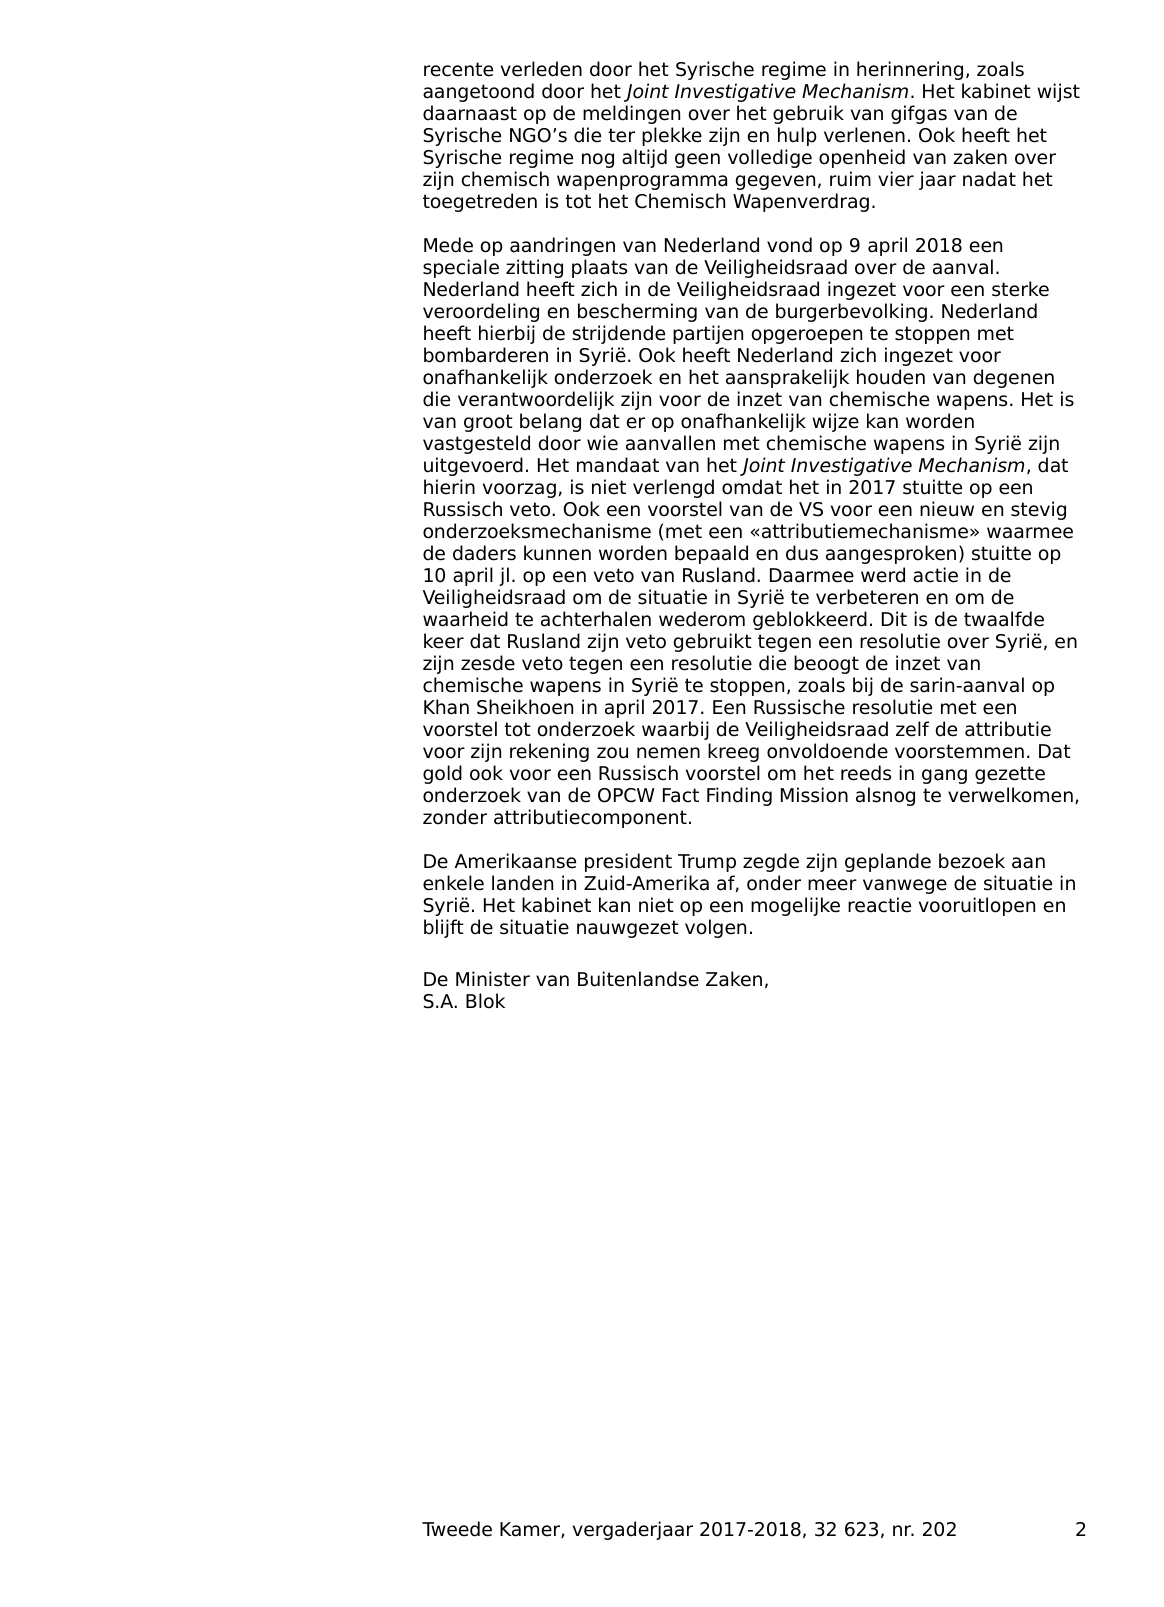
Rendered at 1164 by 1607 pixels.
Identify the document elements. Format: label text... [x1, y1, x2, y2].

text recente verleden door het Syrische regime in herinnering, zoals aangetoond door het Joint Investigative Mechanism. Het kabinet wijst daarnaast op de meldingen over het gebruik van gifgas van de Syrische NGO’s die ter plekke zijn en hulp verlenen. Ook heeft het Syrische regime nog altijd geen volledige openheid van zaken over zijn chemisch wapenprogramma gegeven, ruim vier jaar nadat het toegetreden is tot het Chemisch Wapenverdrag. [422, 59, 1087, 213]
text De Amerikaanse president Trump zegde zijn geplande bezoek aan enkele landen in Zuid-Amerika af, onder meer vanwege de situatie in Syrië. Het kabinet kan niet op een mogelijke reactie vooruitlopen en blijft de situatie nauwgezet volgen. [422, 851, 1087, 939]
text Mede op aandringen van Nederland vond op 9 april 2018 een speciale zitting plaats van de Veiligheidsraad over de aanval. Nederland heeft zich in de Veiligheidsraad ingezet voor een sterke veroordeling en bescherming van de burgerbevolking. Nederland heeft hierbij de strijdende partijen opgeroepen te stoppen met bombarderen in Syrië. Ook heeft Nederland zich ingezet voor onafhankelijk onderzoek en het aansprakelijk houden van degenen die verantwoordelijk zijn voor de inzet van chemische wapens. Het is van groot belang dat er op onafhankelijk wijze kan worden vastgesteld door wie aanvallen met chemische wapens in Syrië zijn uitgevoerd. Het mandaat van het Joint Investigative Mechanism, dat hierin voorzag, is niet verlengd omdat het in 2017 stuitte op een Russisch veto. Ook een voorstel van de VS voor een nieuw en stevig onderzoeksmechanisme (met een «attributiemechanisme» waarmee de daders kunnen worden bepaald en dus aangesproken) stuitte op 10 april jl. op een veto van Rusland. Daarmee werd actie in de Veiligheidsraad om de situatie in Syrië te verbeteren en om de waarheid te achterhalen wederom geblokkeerd. Dit is de twaalfde keer dat Rusland zijn veto gebruikt tegen een resolutie over Syrië, en zijn zesde veto tegen een resolutie die beoogt de inzet van chemische wapens in Syrië te stoppen, zoals bij de sarin-aanval op Khan Sheikhoen in april 2017. Een Russische resolutie met een voorstel tot onderzoek waarbij de Veiligheidsraad zelf de attributie voor zijn rekening zou nemen kreeg onvoldoende voorstemmen. Dat gold ook voor een Russisch voorstel om het reeds in gang gezette onderzoek van de OPCW Fact Finding Mission alsnog te verwelkomen, zonder attributiecomponent. [422, 235, 1087, 828]
text De Minister van Buitenlandse Zaken, S.A. Blok [422, 969, 1087, 1013]
